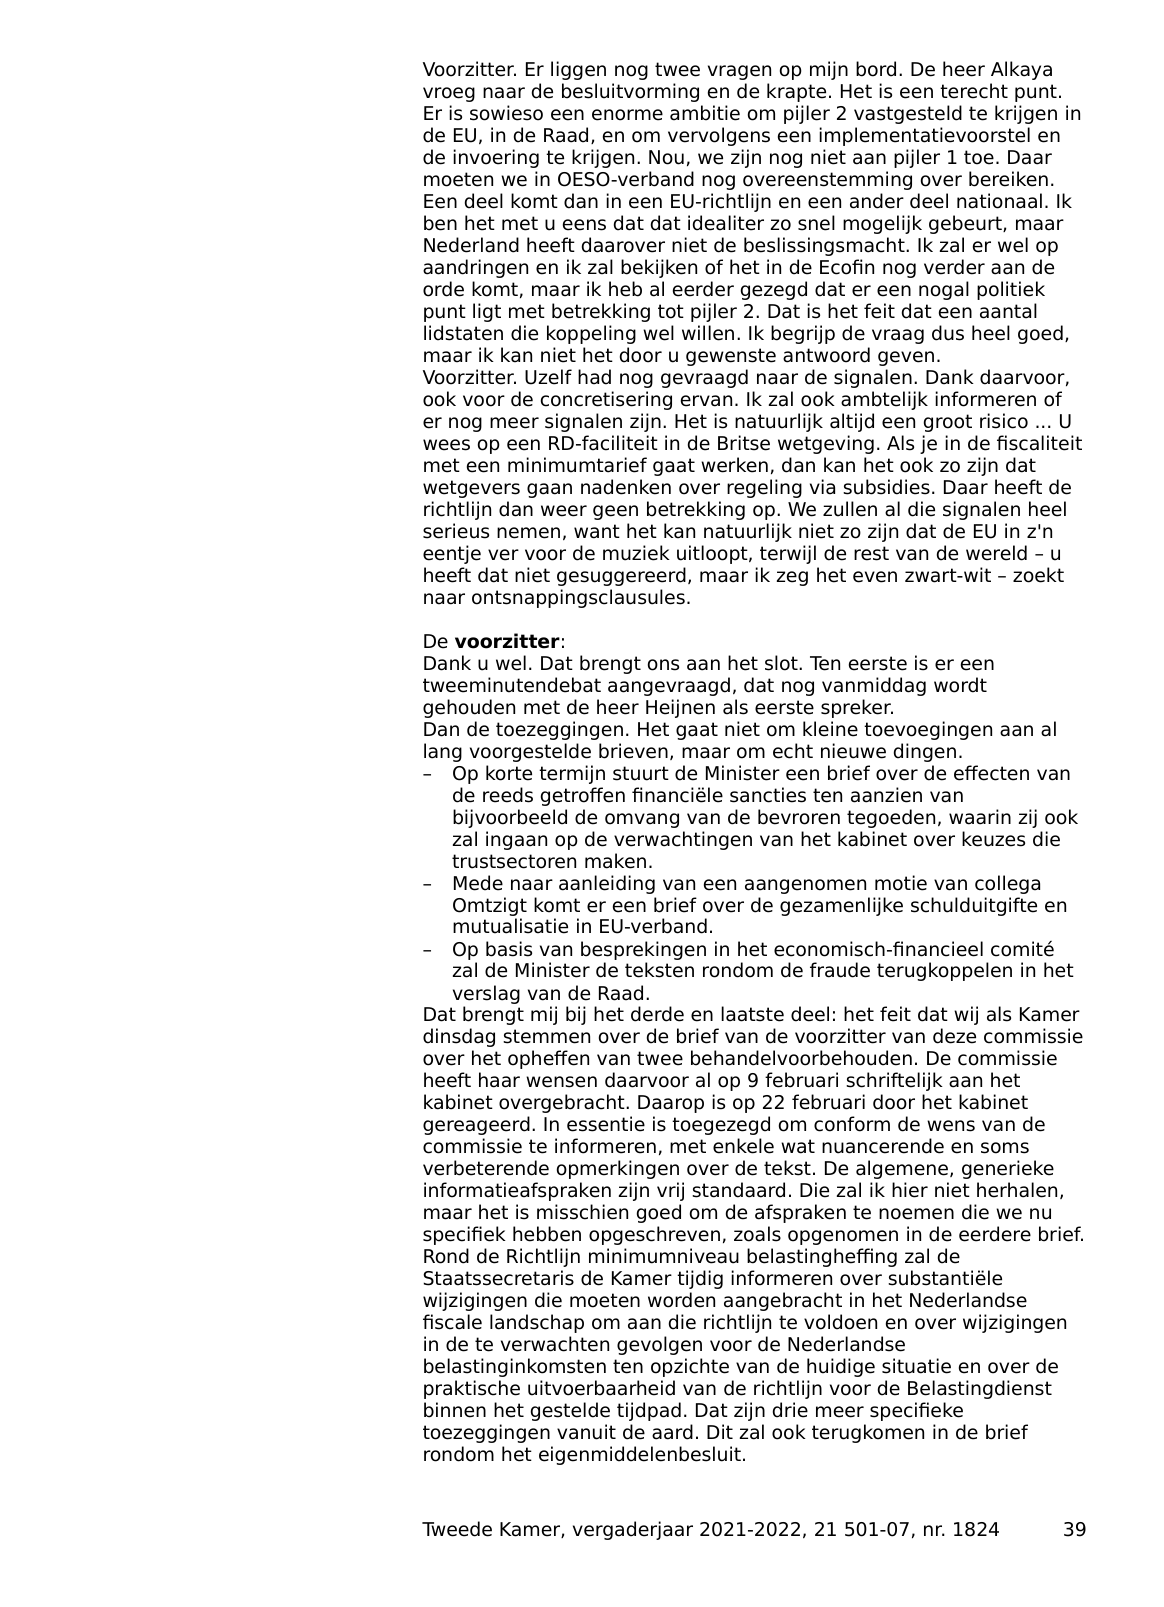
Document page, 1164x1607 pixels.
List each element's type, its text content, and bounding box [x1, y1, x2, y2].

text – Mede naar aanleiding van een aangenomen motie van collega Omtzigt komt er een brief over de gezamenlijke schulduitgifte en mutualisatie in EU-verband. [422, 872, 1087, 938]
text – Op korte termijn stuurt de Minister een brief over de effecten van de reeds getroffen financiële sancties ten aanzien van bijvoorbeeld de omvang van de bevroren tegoeden, waarin zij ook zal ingaan op de verwachtingen van het kabinet over keuzes die trustsectoren maken. [422, 763, 1087, 872]
text Voorzitter. Uzelf had nog gevraagd naar de signalen. Dank daarvoor, ook voor de concretisering ervan. Ik zal ook ambtelijk informeren of er nog meer signalen zijn. Het is natuurlijk altijd een groot risico ... U wees op een RD-faciliteit in de Britse wetgeving. Als je in de fiscaliteit met een minimumtarief gaat werken, dan kan het ook zo zijn dat wetgevers gaan nadenken over regeling via subsidies. Daar heeft de richtlijn dan weer geen betrekking op. We zullen al die signalen heel serieus nemen, want het kan natuurlijk niet zo zijn dat de EU in z'n eentje ver voor de muziek uitloopt, terwijl de rest van de wereld – u heeft dat niet gesuggereerd, maar ik zeg het even zwart-wit – zoekt naar ontsnappingsclausules. [422, 367, 1087, 608]
text Voorzitter. Er liggen nog twee vragen op mijn bord. De heer Alkaya vroeg naar de besluitvorming en de krapte. Het is een terecht punt. Er is sowieso een enorme ambitie om pijler 2 vastgesteld te krijgen in de EU, in de Raad, en om vervolgens een implementatievoorstel en de invoering te krijgen. Nou, we zijn nog niet aan pijler 1 toe. Daar moeten we in OESO-verband nog overeenstemming over bereiken. Een deel komt dan in een EU-richtlijn en een ander deel nationaal. Ik ben het met u eens dat dat idealiter zo snel mogelijk gebeurt, maar Nederland heeft daarover niet de beslissingsmacht. Ik zal er wel op aandringen en ik zal bekijken of het in de Ecofin nog verder aan de orde komt, maar ik heb al eerder gezegd dat er een nogal politiek punt ligt met betrekking tot pijler 2. Dat is het feit dat een aantal lidstaten die koppeling wel willen. Ik begrijp de vraag dus heel goed, maar ik kan niet het door u gewenste antwoord geven. [422, 59, 1087, 367]
text De voorzitter: [422, 631, 1087, 653]
text Dan de toezeggingen. Het gaat niet om kleine toevoegingen aan al lang voorgestelde brieven, maar om echt nieuwe dingen. [422, 719, 1087, 763]
text Dat brengt mij bij het derde en laatste deel: het feit dat wij als Kamer dinsdag stemmen over de brief van de voorzitter van deze commissie over het opheffen van twee behandelvoorbehouden. De commissie heeft haar wensen daarvoor al op 9 februari schriftelijk aan het kabinet overgebracht. Daarop is op 22 februari door het kabinet gereageerd. In essentie is toegezegd om conform de wens van de commissie te informeren, met enkele wat nuancerende en soms verbeterende opmerkingen over de tekst. De algemene, generieke informatieafspraken zijn vrij standaard. Die zal ik hier niet herhalen, maar het is misschien goed om de afspraken te noemen die we nu specifiek hebben opgeschreven, zoals opgenomen in de eerdere brief. [422, 1004, 1087, 1246]
text Dank u wel. Dat brengt ons aan het slot. Ten eerste is er een tweeminutendebat aangevraagd, dat nog vanmiddag wordt gehouden met de heer Heijnen als eerste spreker. [422, 653, 1087, 719]
text – Op basis van besprekingen in het economisch-financieel comité zal de Minister de teksten rondom de fraude terugkoppelen in het verslag van de Raad. [422, 938, 1087, 1004]
text Rond de Richtlijn minimumniveau belastingheffing zal de Staatssecretaris de Kamer tijdig informeren over substantiële wijzigingen die moeten worden aangebracht in het Nederlandse fiscale landschap om aan die richtlijn te voldoen en over wijzigingen in de te verwachten gevolgen voor de Nederlandse belastinginkomsten ten opzichte van de huidige situatie en over de praktische uitvoerbaarheid van de richtlijn voor de Belastingdienst binnen het gestelde tijdpad. Dat zijn drie meer specifieke toezeggingen vanuit de aard. Dit zal ook terugkomen in de brief rondom het eigenmiddelenbesluit. [422, 1246, 1087, 1466]
